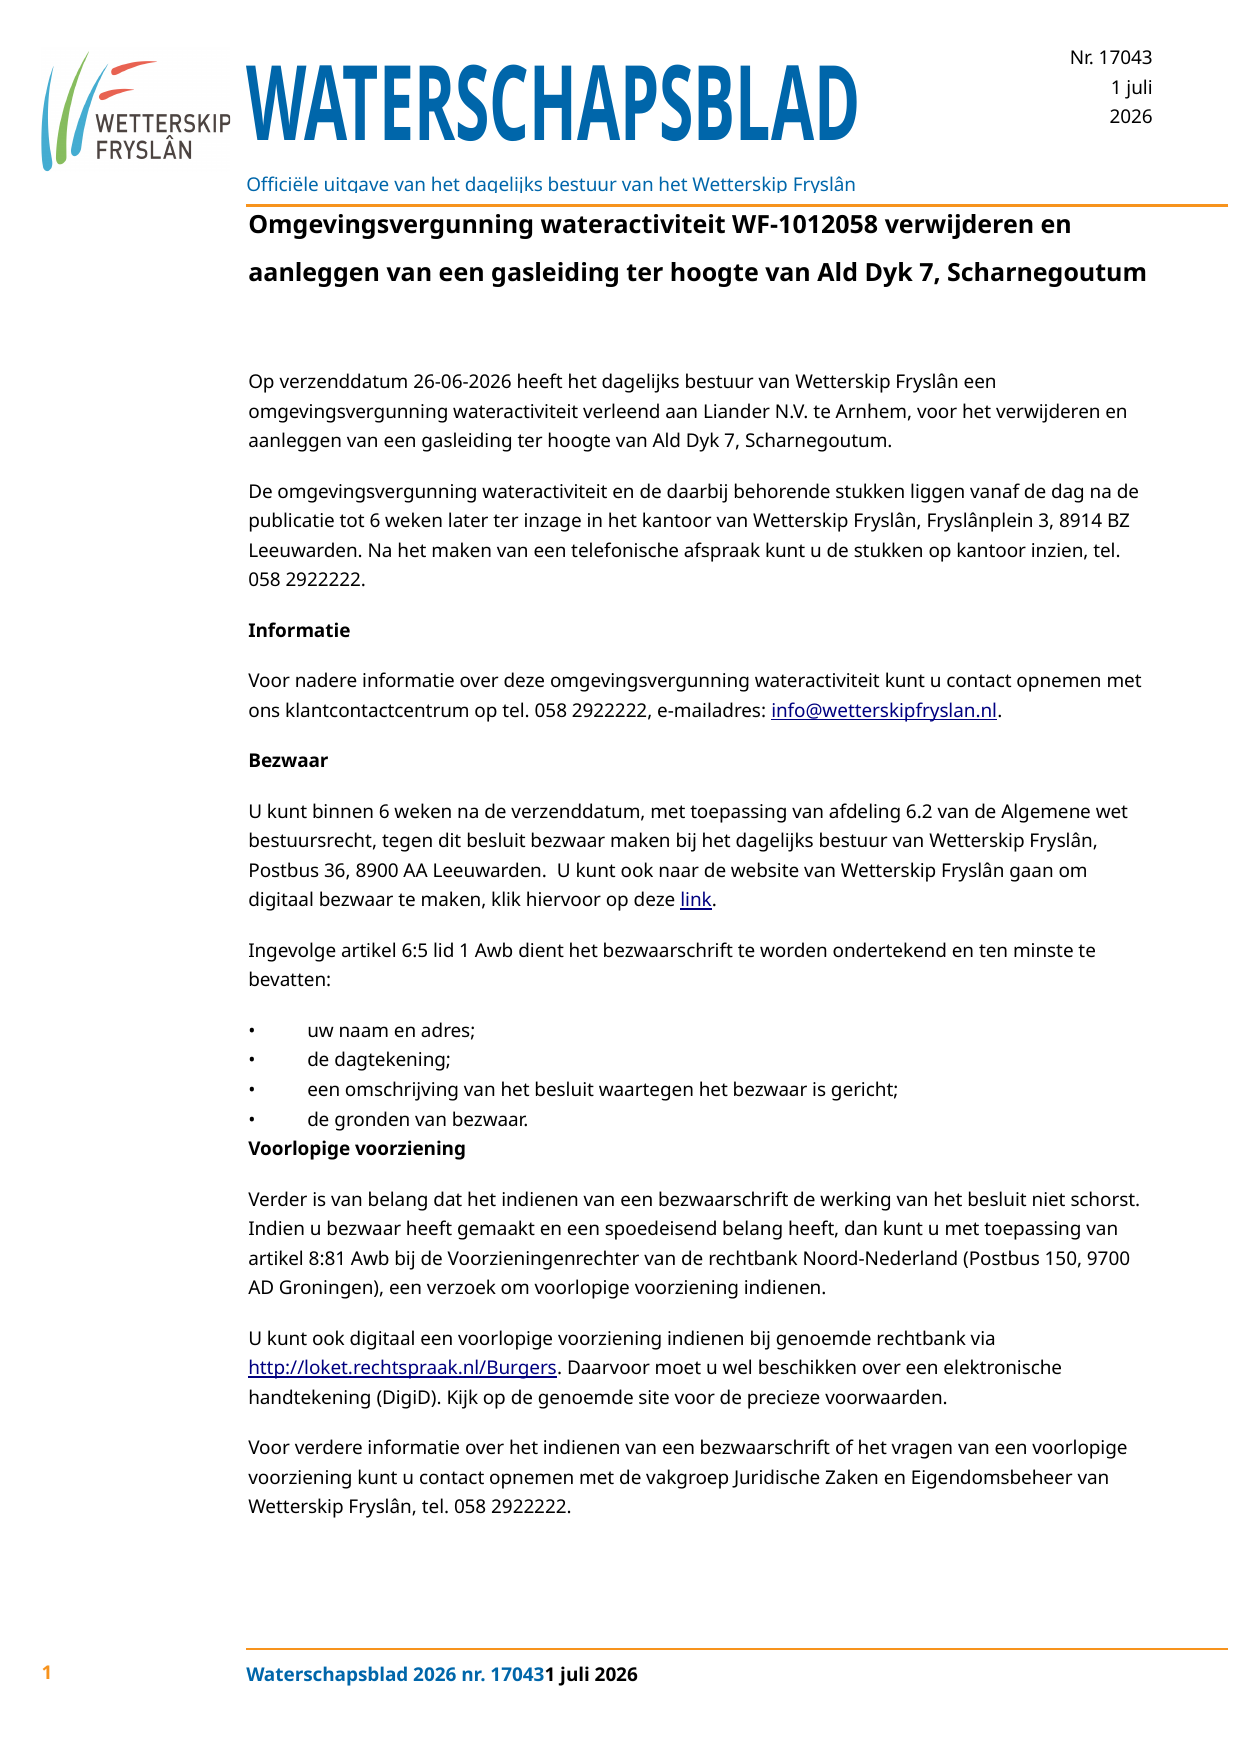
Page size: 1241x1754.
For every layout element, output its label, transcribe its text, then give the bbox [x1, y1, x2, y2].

text Informatie [248, 617, 1152, 643]
text U kunt ook digitaal een voorlopige voorziening indienen bij genoemde rechtbank via http://loket.rechtspraak.nl/Burgers. Daarvoor moet u wel beschikken over een elektronische handtekening (DigiD). Kijk op de genoemde site voor de precieze voorwaarden. [248, 1325, 1152, 1410]
text Bezwaar [248, 747, 1152, 773]
list de dagtekening; [248, 1047, 1152, 1072]
text Voor nadere informatie over deze omgevingsvergunning wateractiviteit kunt u contact opnemen met ons klantcontactcentrum op tel. 058 2922222, e-mailadres: info@wetterskipfryslan.nl. [248, 667, 1152, 723]
text Omgevingsvergunning wateractiviteit WF-1012058 verwijderen en aanleggen van een gasleiding ter hoogte van Ald Dyk 7, Scharnegoutum [248, 207, 1152, 288]
text De omgevingsvergunning wateractiviteit en de daarbij behorende stukken liggen vanaf de dag na de publicatie tot 6 weken later ter inzage in het kantoor van Wetterskip Fryslân, Fryslânplein 3, 8914 BZ Leeuwarden. Na het maken van een telefonische afspraak kunt u de stukken op kantoor inzien, tel. 058 2922222. [248, 478, 1152, 592]
list de gronden van bezwaar. [248, 1106, 1152, 1132]
picture [41, 47, 231, 172]
text Verder is van belang dat het indienen van een bezwaarschrift de werking van het besluit niet schorst. Indien u bezwaar heeft gemaakt en een spoedeisend belang heeft, dan kunt u met toepassing van artikel 8:81 Awb bij de Voorzieningenrechter van de rechtbank Noord-Nederland (Postbus 150, 9700 AD Groningen), een verzoek om voorlopige voorziening indienen. [248, 1186, 1152, 1300]
list uw naam en adres; [248, 1017, 1152, 1043]
text Voor verdere informatie over het indienen van een bezwaarschrift of het vragen van een voorlopige voorziening kunt u contact opnemen met de vakgroep Juridische Zaken en Eigendomsbeheer van Wetterskip Fryslân, tel. 058 2922222. [248, 1434, 1152, 1519]
text Ingevolge artikel 6:5 lid 1 Awb dient het bezwaarschrift te worden ondertekend en ten minste te bevatten: [248, 937, 1152, 992]
text Op verzenddatum 26-06-2026 heeft het dagelijks bestuur van Wetterskip Fryslân een omgevingsvergunning wateractiviteit verleend aan Liander N.V. te Arnhem, voor het verwijderen en aanleggen van een gasleiding ter hoogte van Ald Dyk 7, Scharnegoutum. [248, 368, 1152, 453]
list een omschrijving van het besluit waartegen het bezwaar is gericht; [248, 1076, 1152, 1102]
text Voorlopige voorziening [248, 1135, 1152, 1161]
text U kunt binnen 6 weken na de verzenddatum, met toepassing van afdeling 6.2 van de Algemene wet bestuursrecht, tegen dit besluit bezwaar maken bij het dagelijks bestuur van Wetterskip Fryslân, Postbus 36, 8900 AA Leeuwarden. U kunt ook naar de website van Wetterskip Fryslân gaan om digitaal bezwaar te maken, klik hiervoor op deze link. [248, 798, 1152, 912]
